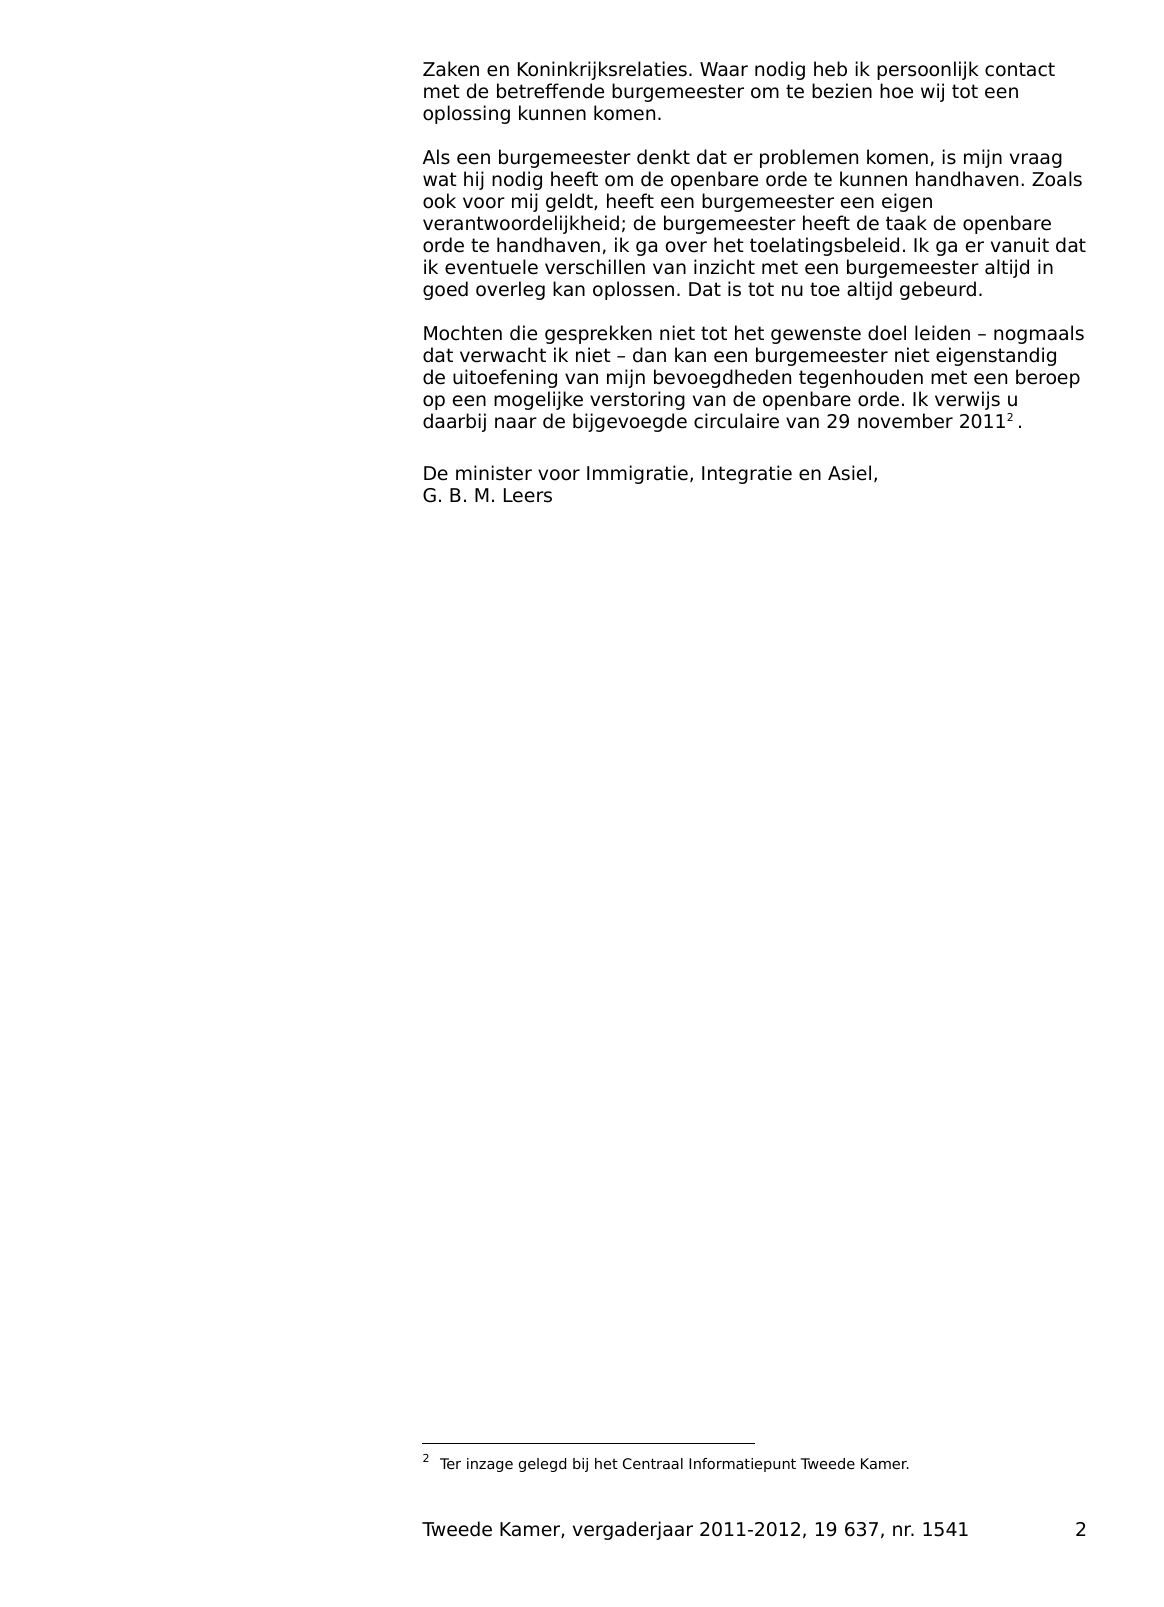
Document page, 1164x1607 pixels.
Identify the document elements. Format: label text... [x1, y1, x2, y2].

text Ter inzage gelegd bij het Centraal Informatiepunt Tweede Kamer. [422, 1452, 1087, 1474]
text De minister voor Immigratie, Integratie en Asiel, G. B. M. Leers [422, 463, 1087, 507]
text Zaken en Koninkrijksrelaties. Waar nodig heb ik persoonlijk contact met de betreffende burgemeester om te bezien hoe wij tot een oplossing kunnen komen. [422, 59, 1087, 125]
text Mochten die gesprekken niet tot het gewenste doel leiden – nogmaals dat verwacht ik niet – dan kan een burgemeester niet eigenstandig de uitoefening van mijn bevoegdheden tegenhouden met een beroep op een mogelijke verstoring van de openbare orde. Ik verwijs u daarbij naar de bijgevoegde circulaire van 29 november 2011. [422, 323, 1087, 433]
text Als een burgemeester denkt dat er problemen komen, is mijn vraag wat hij nodig heeft om de openbare orde te kunnen handhaven. Zoals ook voor mij geldt, heeft een burgemeester een eigen verantwoordelijkheid; de burgemeester heeft de taak de openbare orde te handhaven, ik ga over het toelatingsbeleid. Ik ga er vanuit dat ik eventuele verschillen van inzicht met een burgemeester altijd in goed overleg kan oplossen. Dat is tot nu toe altijd gebeurd. [422, 147, 1087, 301]
